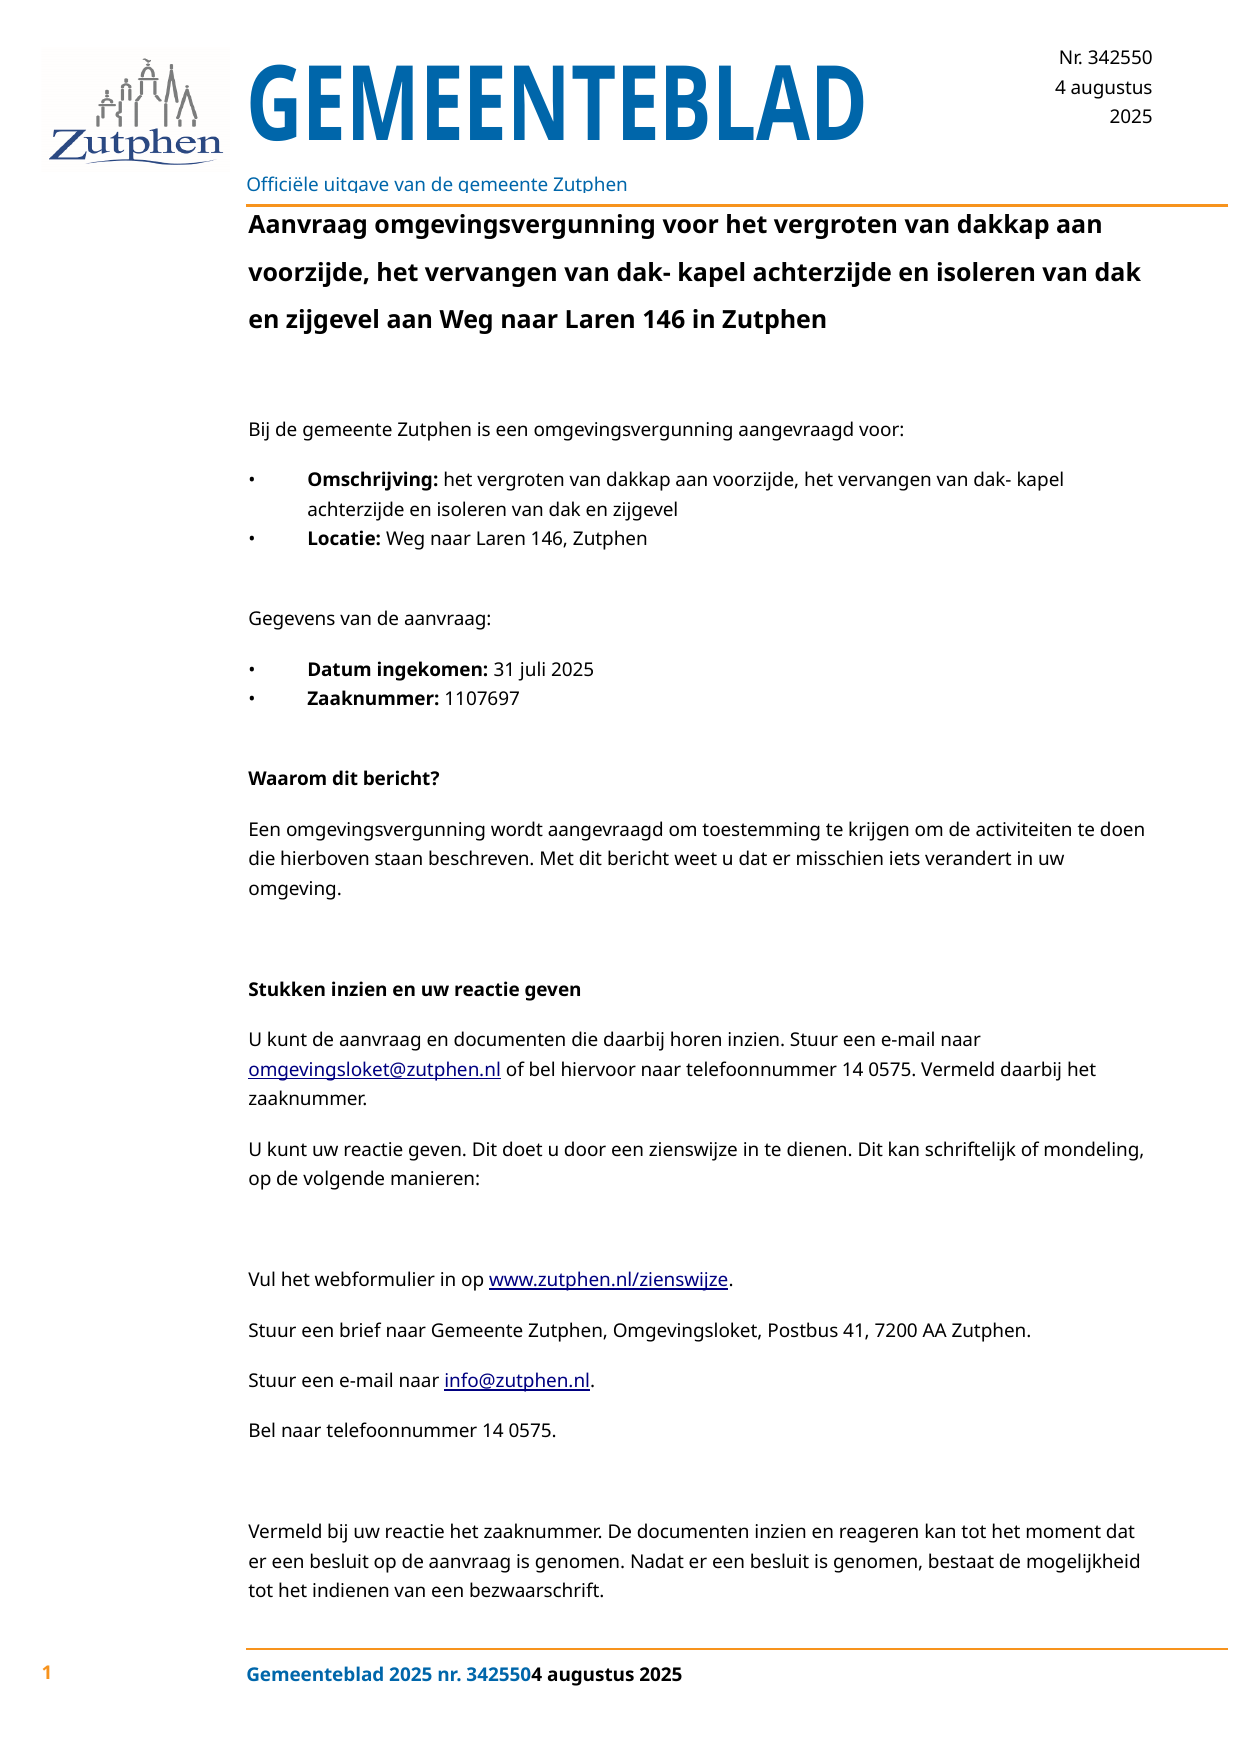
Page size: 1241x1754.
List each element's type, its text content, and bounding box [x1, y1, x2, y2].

text Bel naar telefoonnummer 14 0575. [248, 1418, 1152, 1443]
text Gegevens van de aanvraag: [248, 606, 1152, 631]
picture [41, 47, 231, 172]
text Vul het webformulier in op www.zutphen.nl/zienswijze. [248, 1266, 1152, 1292]
text U kunt de aanvraag en documenten die daarbij horen inzien. Stuur een e-mail naar omgevingsloket@zutphen.nl of bel hiervoor naar telefoonnummer 14 0575. Vermeld daarbij het zaaknummer. [248, 1026, 1152, 1111]
text Waarom dit bericht? [248, 766, 1152, 791]
text U kunt uw reactie geven. Dit doet u door een zienswijze in te dienen. Dit kan schriftelijk of mondeling, op de volgende manieren: [248, 1136, 1152, 1191]
text Stukken inzien en uw reactie geven [248, 976, 1152, 1002]
text Aanvraag omgevingsvergunning voor het vergroten van dakkap aan voorzijde, het vervangen van dak- kapel achterzijde en isoleren van dak en zijgevel aan Weg naar Laren 146 in Zutphen [248, 207, 1152, 336]
list Locatie: Weg naar Laren 146, Zutphen [248, 526, 1152, 551]
list Omschrijving: het vergroten van dakkap aan voorzijde, het vervangen van dak- kapel achterzijde en isoleren van dak en zijgevel [248, 466, 1152, 522]
text Vermeld bij uw reactie het zaaknummer. De documenten inzien en reageren kan tot het moment dat er een besluit op de aanvraag is genomen. Nadat er een besluit is genomen, bestaat de mogelijkheid tot het indienen van een bezwaarschrift. [248, 1518, 1152, 1603]
text Stuur een e-mail naar info@zutphen.nl. [248, 1367, 1152, 1393]
list Datum ingekomen: 31 juli 2025 [248, 656, 1152, 682]
text Bij de gemeente Zutphen is een omgevingsvergunning aangevraagd voor: [248, 416, 1152, 442]
text Stuur een brief naar Gemeente Zutphen, Omgevingsloket, Postbus 41, 7200 AA Zutphen. [248, 1317, 1152, 1342]
text Een omgevingsvergunning wordt aangevraagd om toestemming te krijgen om de activiteiten te doen die hierboven staan beschreven. Met dit bericht weet u dat er misschien iets verandert in uw omgeving. [248, 816, 1152, 901]
list Zaaknummer: 1107697 [248, 686, 1152, 711]
